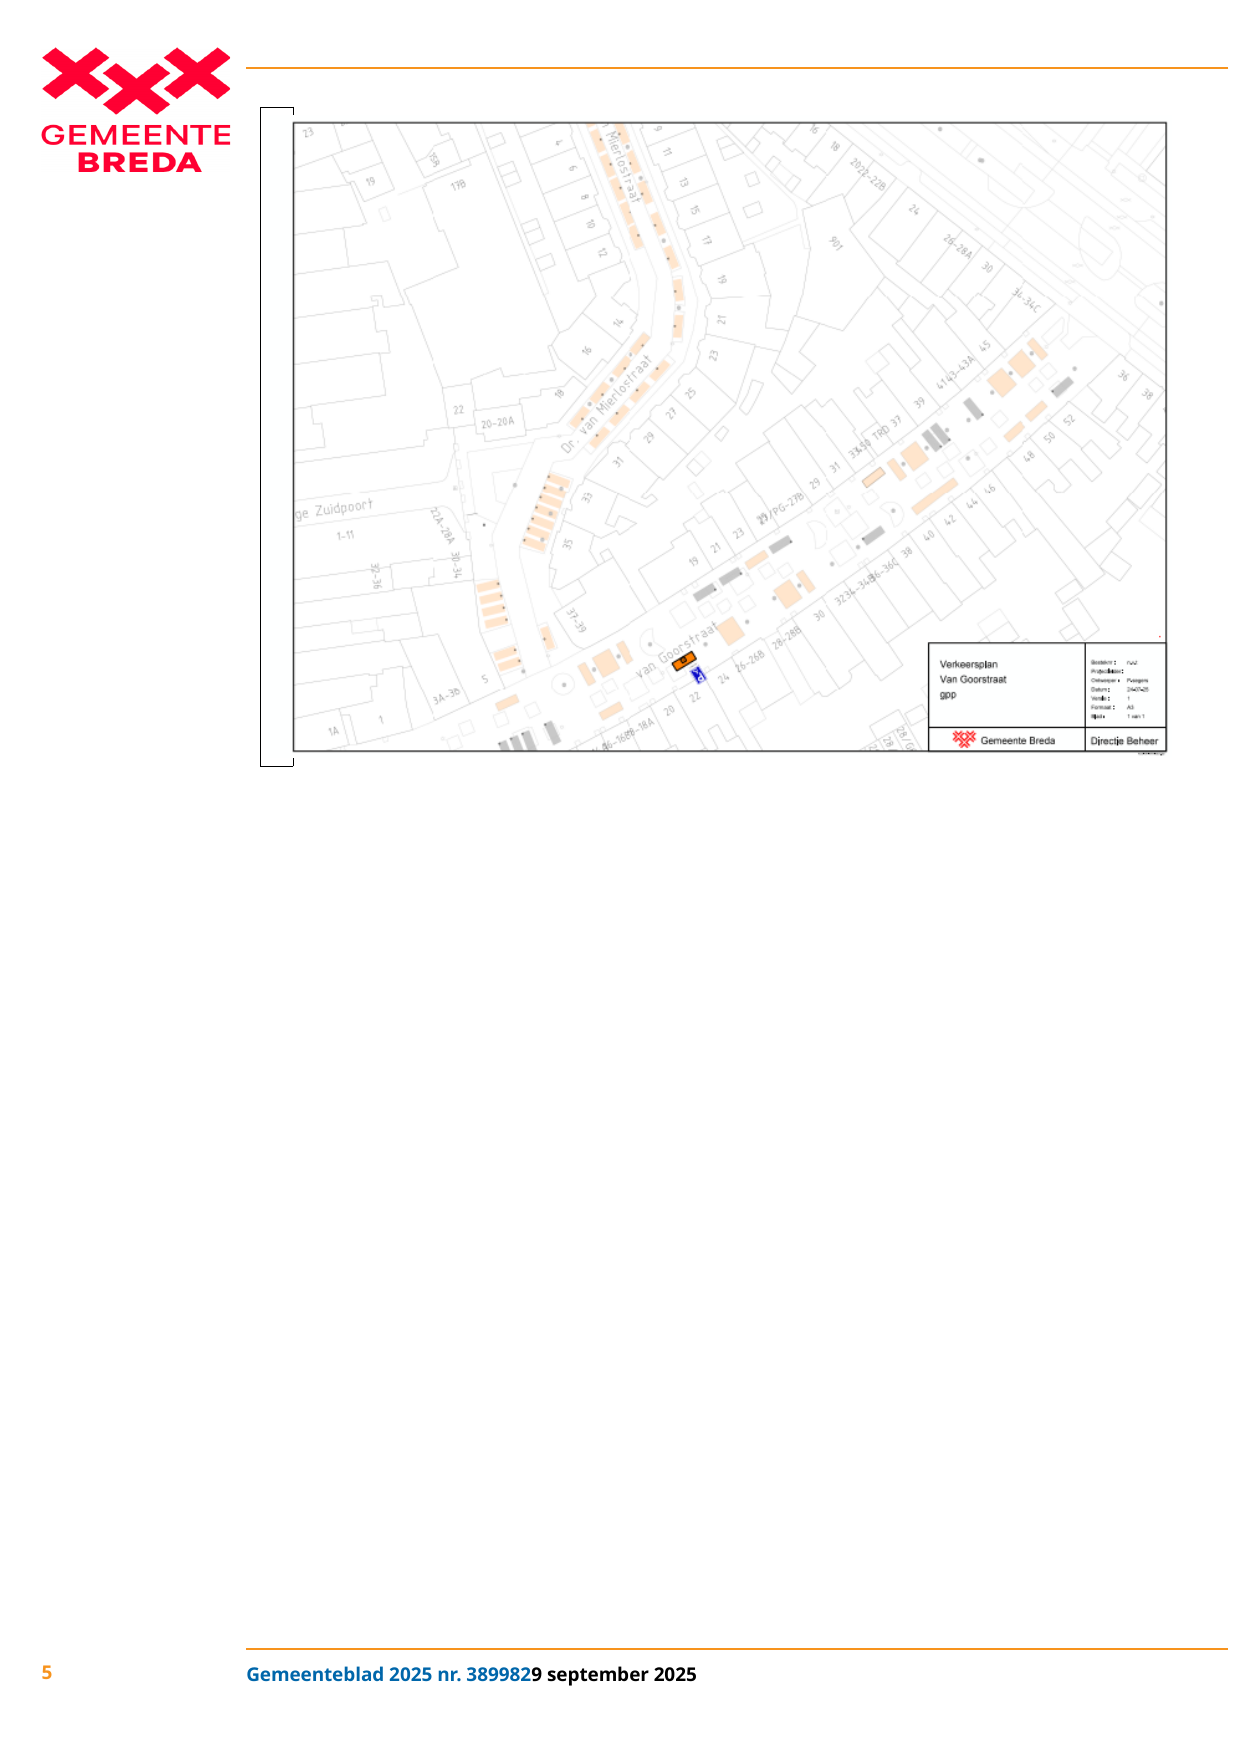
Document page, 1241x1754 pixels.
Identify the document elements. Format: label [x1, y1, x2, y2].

picture [41, 47, 231, 172]
picture [268, 115, 1173, 758]
